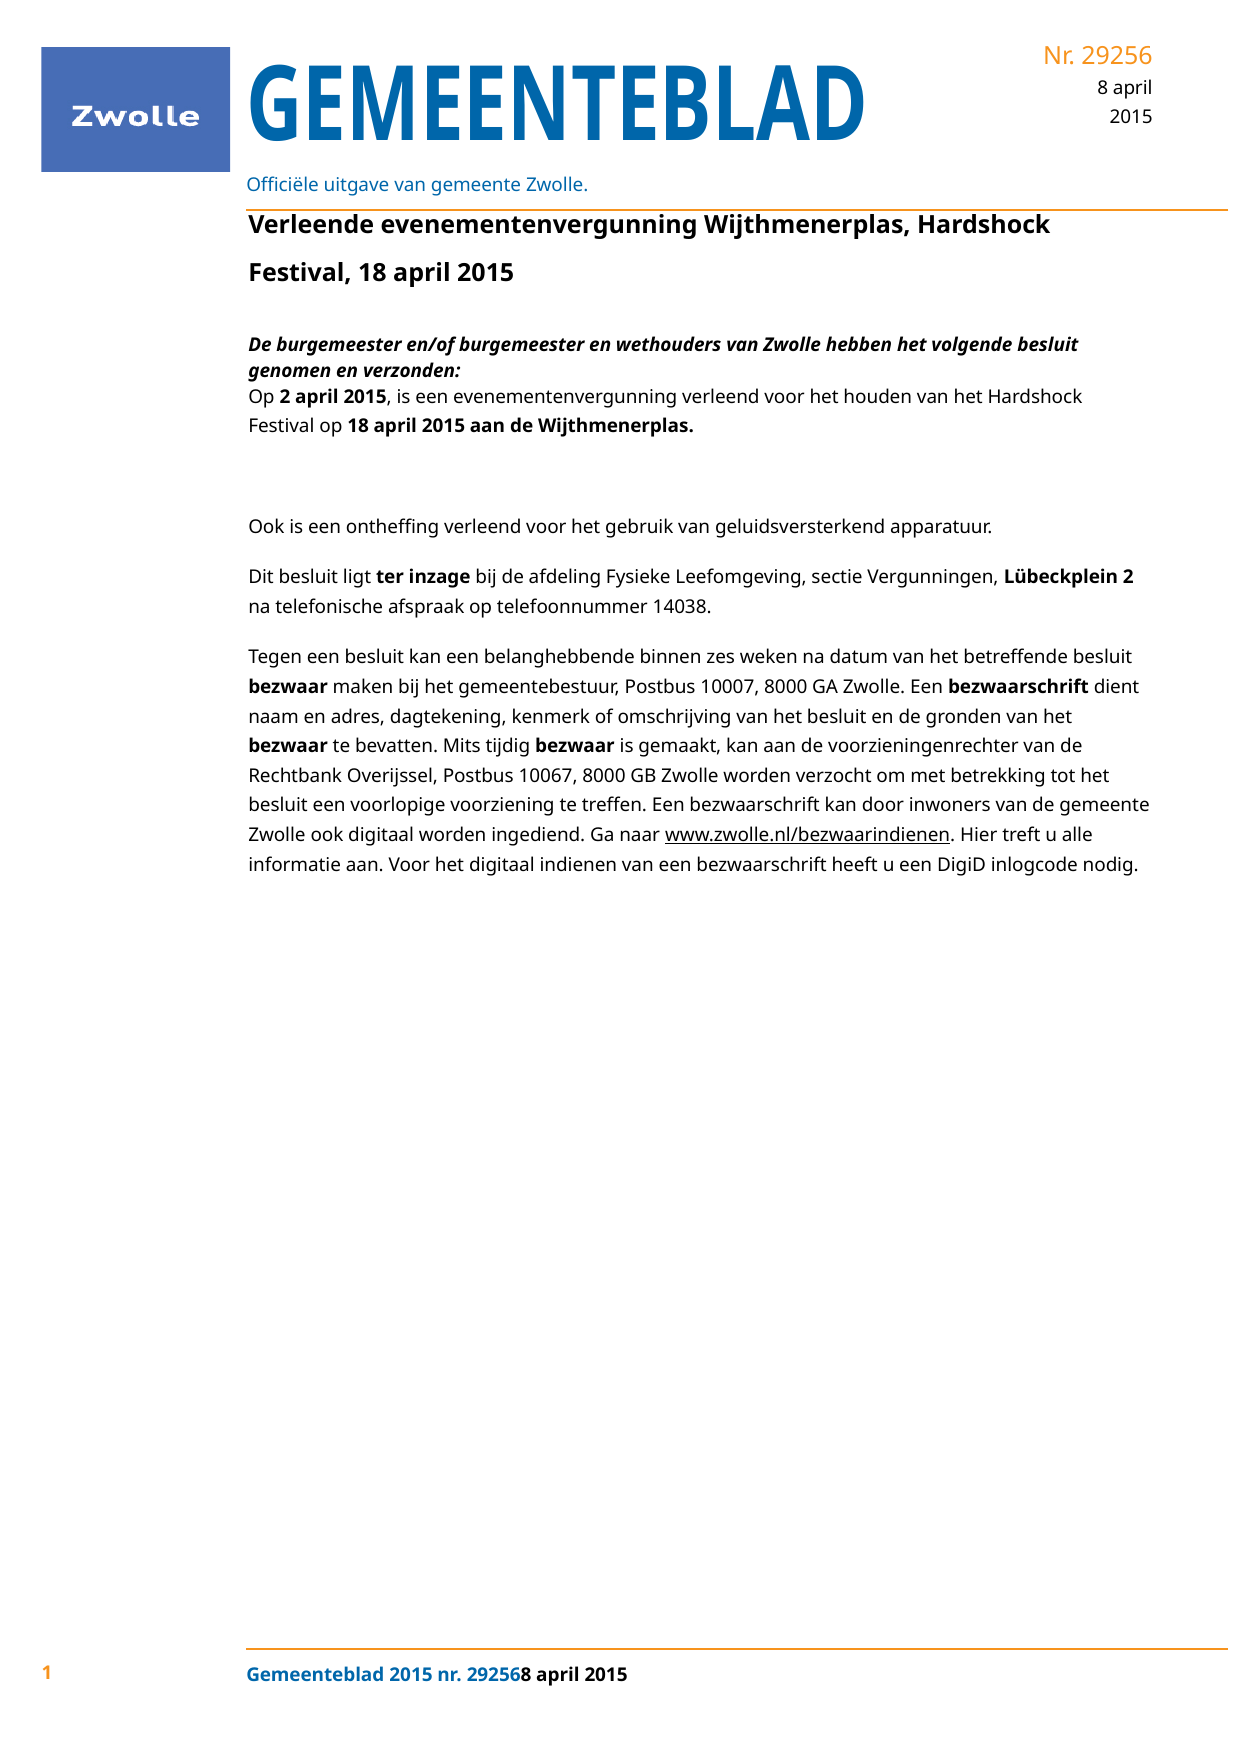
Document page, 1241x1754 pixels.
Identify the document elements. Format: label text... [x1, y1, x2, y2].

text Tegen een besluit kan een belanghebbende binnen zes weken na datum van het betreffende besluit bezwaar maken bij het gemeentebestuur, Postbus 10007, 8000 GA Zwolle. Een bezwaarschrift dient naam en adres, dagtekening, kenmerk of omschrijving van het besluit en de gronden van het bezwaar te bevatten. Mits tijdig bezwaar is gemaakt, kan aan de voorzieningenrechter van de Rechtbank Overijssel, Postbus 10067, 8000 GB Zwolle worden verzocht om met betrekking tot het besluit een voorlopige voorziening te treffen. Een bezwaarschrift kan door inwoners van de gemeente Zwolle ook digitaal worden ingediend. Ga naar www.zwolle.nl/bezwaarindienen. Hier treft u alle informatie aan. Voor het digitaal indienen van een bezwaarschrift heeft u een DigiD inlogcode nodig. [248, 644, 1152, 877]
text De burgemeester en/of burgemeester en wethouders van Zwolle hebben het volgende besluit genomen en verzonden: [248, 331, 1152, 383]
text Ook is een ontheffing verleend voor het gebruik van geluidsversterkend apparatuur. [248, 513, 1152, 539]
text Verleende evenementenvergunning Wijthmenerplas, Hardshock Festival, 18 april 2015 [248, 211, 1152, 288]
text Op 2 april 2015, is een evenementenvergunning verleend voor het houden van het Hardshock Festival op 18 april 2015 aan de Wijthmenerplas. [248, 383, 1152, 438]
text Dit besluit ligt ter inzage bij de afdeling Fysieke Leefomgeving, sectie Vergunningen, Lübeckplein 2 na telefonische afspraak op telefoonnummer 14038. [248, 564, 1152, 619]
picture [41, 47, 231, 172]
